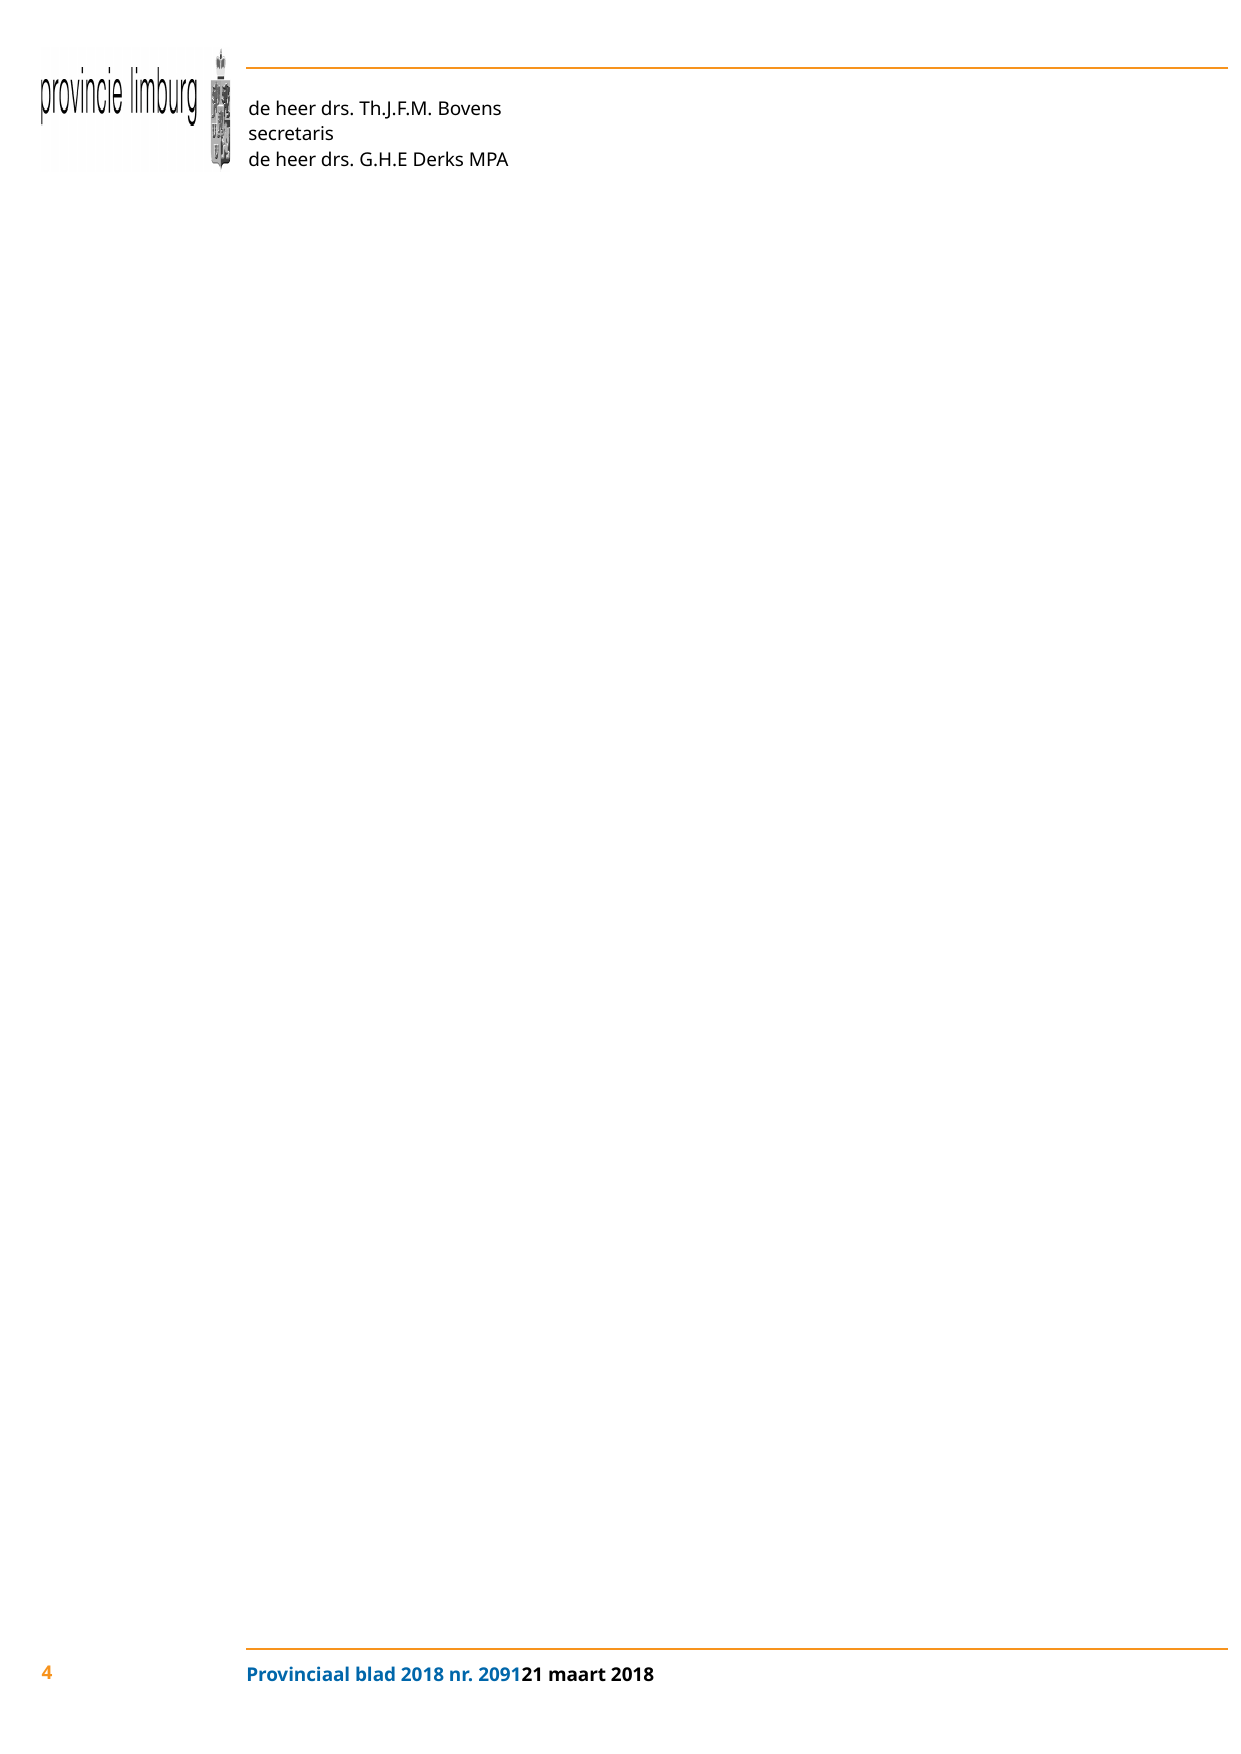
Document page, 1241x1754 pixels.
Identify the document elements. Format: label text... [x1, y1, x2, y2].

picture [41, 47, 231, 172]
text de heer drs. G.H.E Derks MPA [248, 146, 1152, 172]
text de heer drs. Th.J.F.M. Bovens [248, 95, 1152, 121]
text secretaris [248, 121, 1152, 146]
